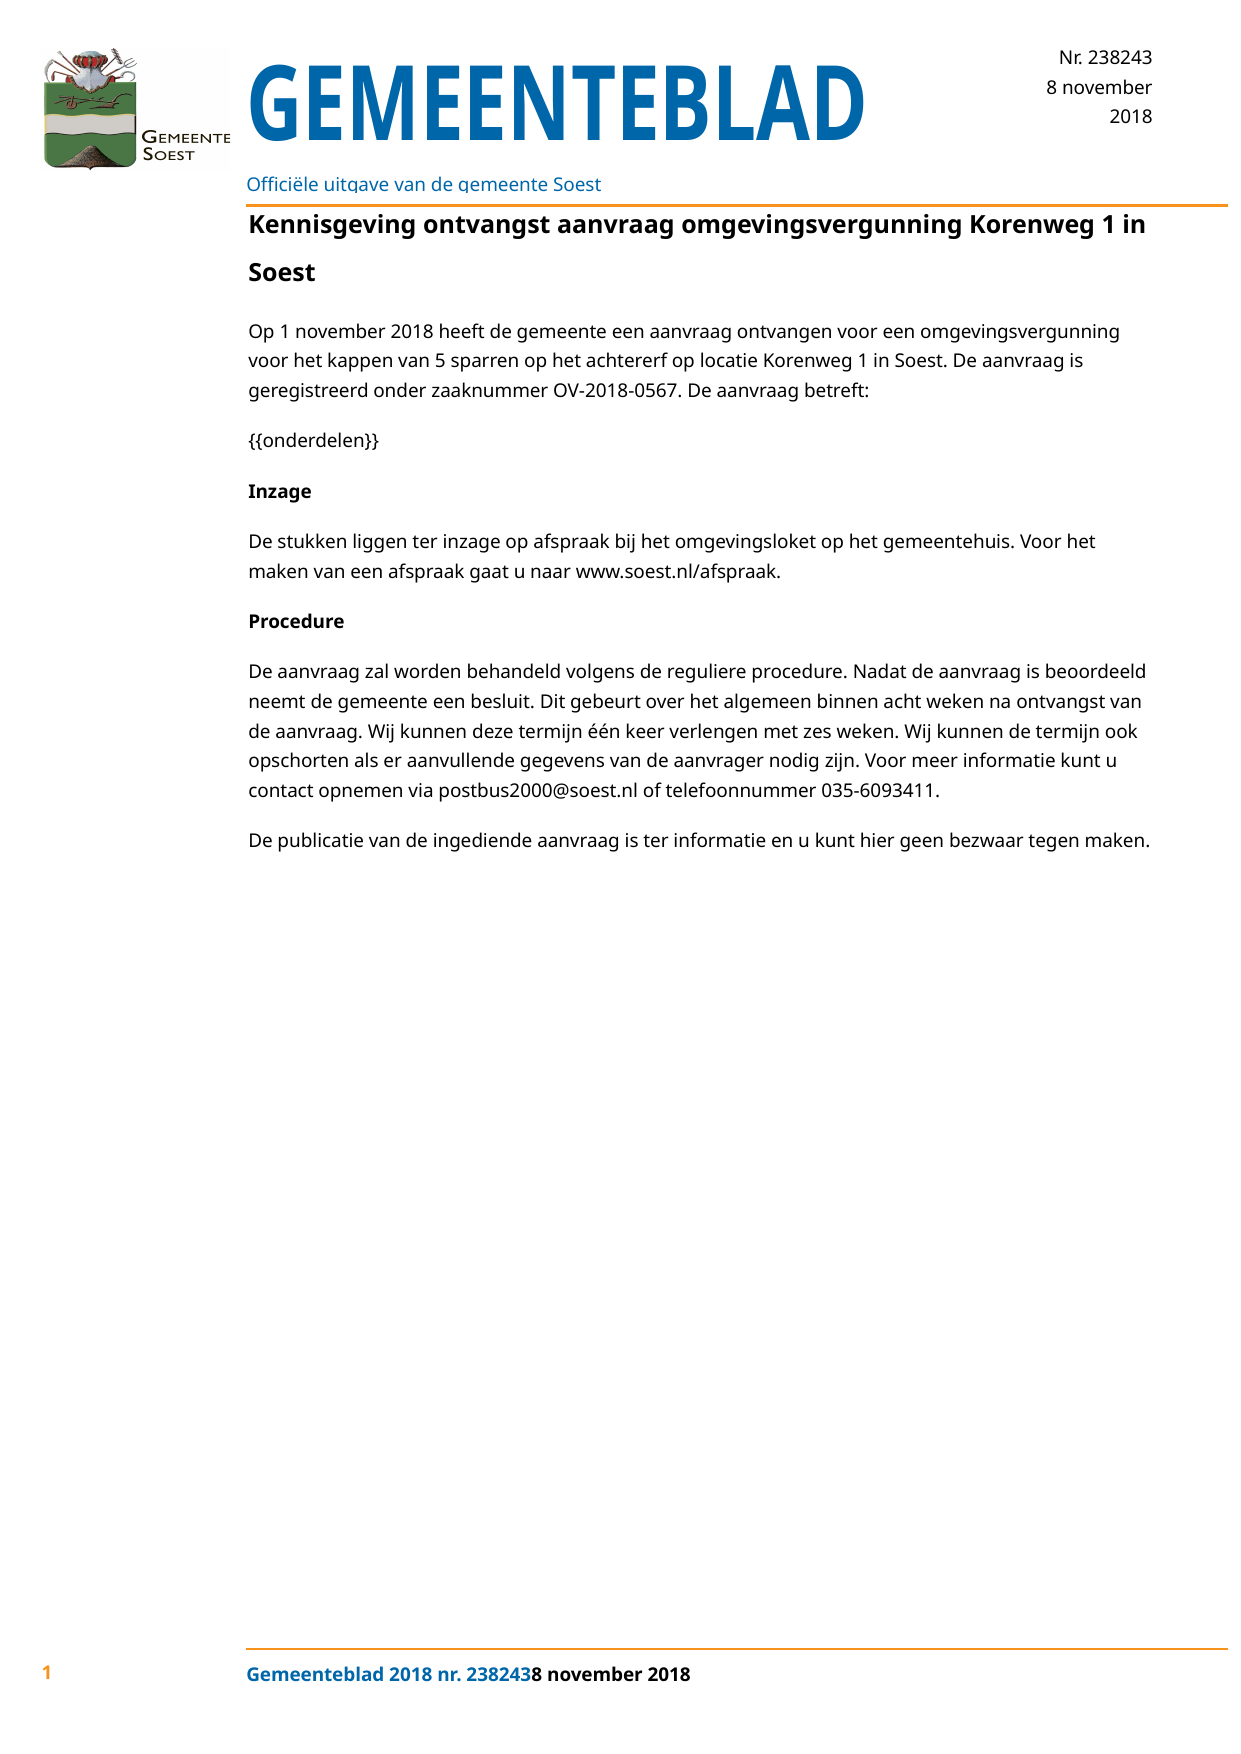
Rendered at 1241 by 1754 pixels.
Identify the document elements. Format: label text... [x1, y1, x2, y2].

text De stukken liggen ter inzage op afspraak bij het omgevingsloket op het gemeentehuis. Voor het maken van een afspraak gaat u naar www.soest.nl/afspraak. [248, 528, 1152, 584]
picture [41, 47, 231, 172]
text Op 1 november 2018 heeft de gemeente een aanvraag ontvangen voor een omgevingsvergunning voor het kappen van 5 sparren op het achtererf op locatie Korenweg 1 in Soest. De aanvraag is geregistreerd onder zaaknummer OV-2018-0567. De aanvraag betreft: [248, 318, 1152, 403]
text De aanvraag zal worden behandeld volgens de reguliere procedure. Nadat de aanvraag is beoordeeld neemt de gemeente een besluit. Dit gebeurt over het algemeen binnen acht weken na ontvangst van de aanvraag. Wij kunnen deze termijn één keer verlengen met zes weken. Wij kunnen de termijn ook opschorten als er aanvullende gegevens van de aanvrager nodig zijn. Voor meer informatie kunt u contact opnemen via postbus2000@soest.nl of telefoonnummer 035-6093411. [248, 659, 1152, 803]
text De publicatie van de ingediende aanvraag is ter informatie en u kunt hier geen bezwaar tegen maken. [248, 827, 1152, 853]
text Inzage [248, 478, 1152, 504]
text Kennisgeving ontvangst aanvraag omgevingsvergunning Korenweg 1 in Soest [248, 207, 1152, 288]
text {{onderdelen}} [248, 427, 1152, 453]
text Procedure [248, 608, 1152, 634]
